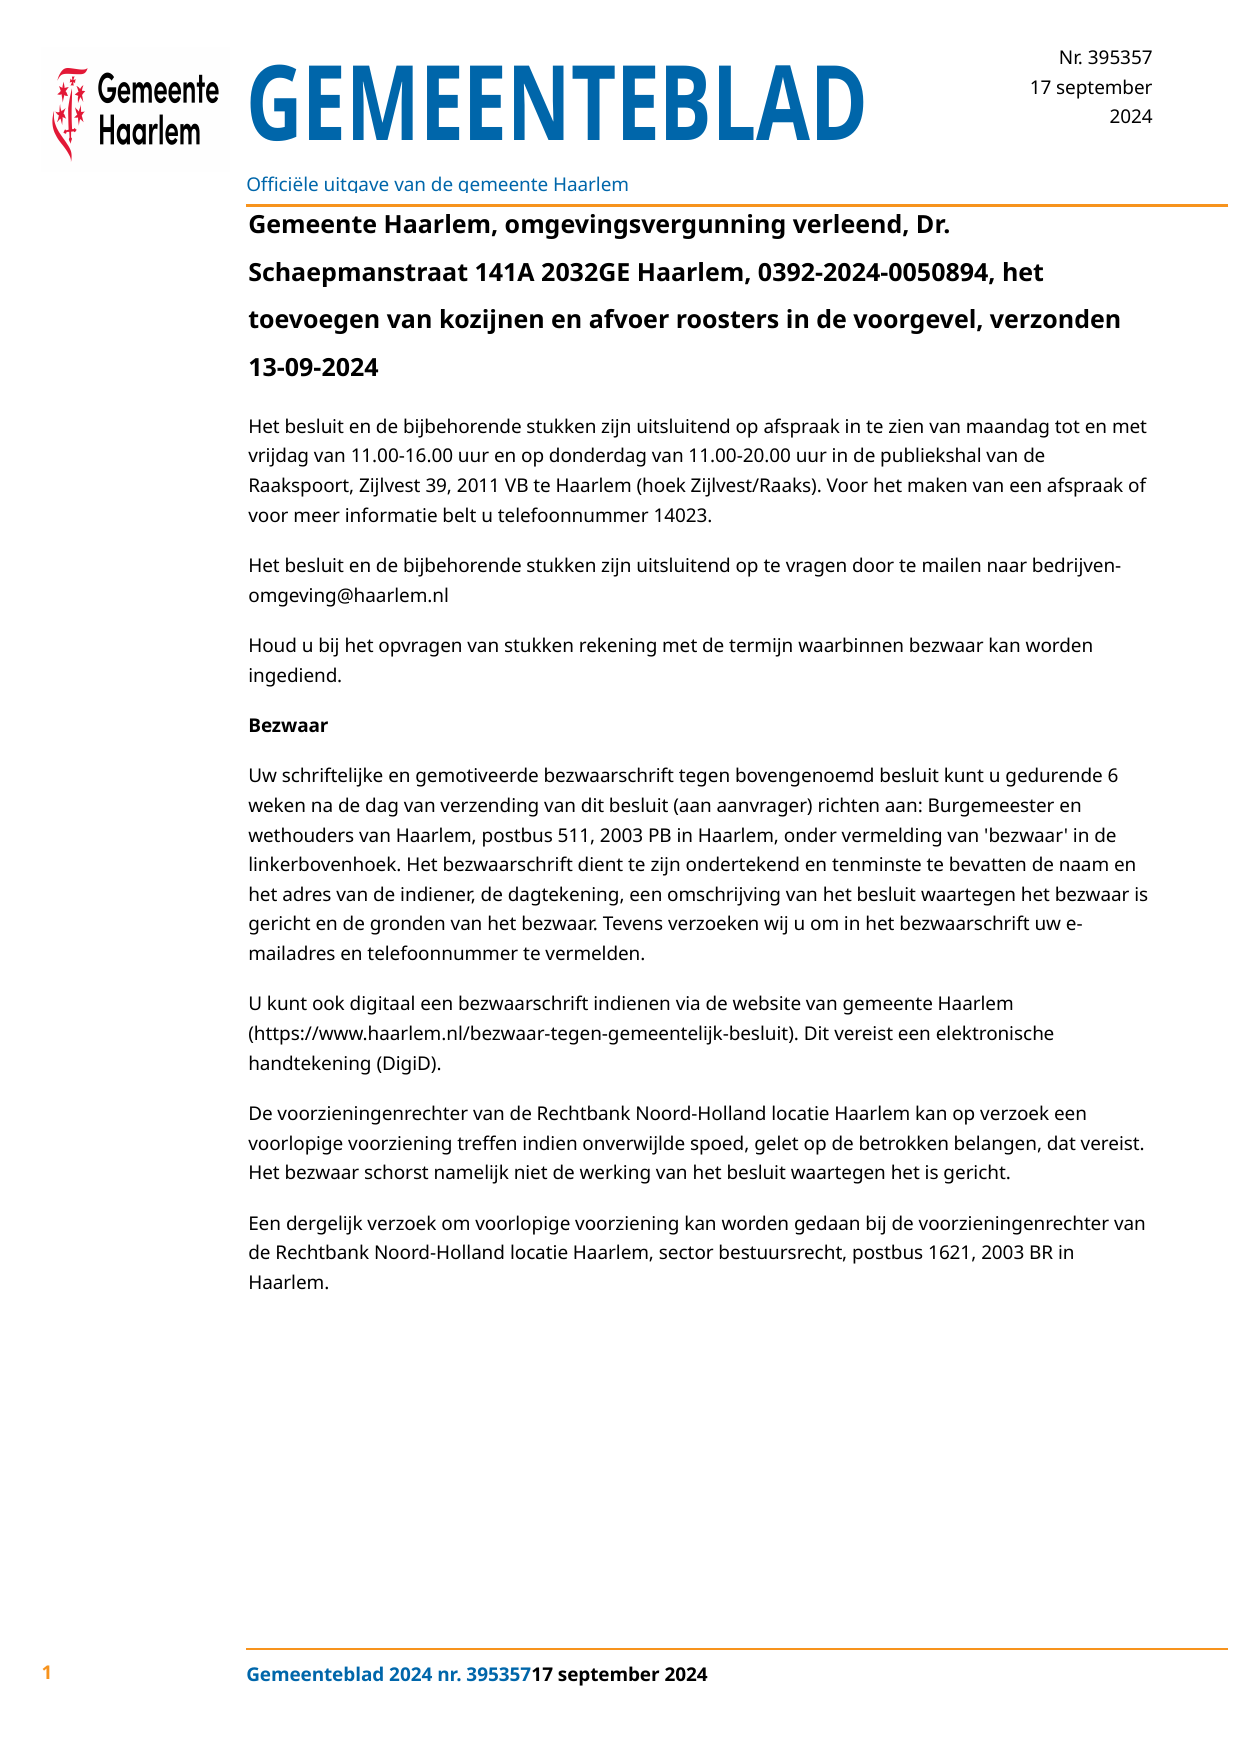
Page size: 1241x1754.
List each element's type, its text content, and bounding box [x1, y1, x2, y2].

text Een dergelijk verzoek om voorlopige voorziening kan worden gedaan bij de voorzieningenrechter van de Rechtbank Noord-Holland locatie Haarlem, sector bestuursrecht, postbus 1621, 2003 BR in Haarlem. [248, 1210, 1152, 1295]
text Gemeente Haarlem, omgevingsvergunning verleend, Dr. Schaepmanstraat 141A 2032GE Haarlem, 0392-2024-0050894, het toevoegen van kozijnen en afvoer roosters in de voorgevel, verzonden 13-09-2024 [248, 207, 1152, 384]
text De voorzieningenrechter van de Rechtbank Noord-Holland locatie Haarlem kan op verzoek een voorlopige voorziening treffen indien onverwijlde spoed, gelet op de betrokken belangen, dat vereist. Het bezwaar schorst namelijk niet de werking van het besluit waartegen het is gericht. [248, 1100, 1152, 1185]
text U kunt ook digitaal een bezwaarschrift indienen via de website van gemeente Haarlem (https://www.haarlem.nl/bezwaar-tegen-gemeentelijk-besluit). Dit vereist een elektronische handtekening (DigiD). [248, 991, 1152, 1076]
text Bezwaar [248, 712, 1152, 738]
text Het besluit en de bijbehorende stukken zijn uitsluitend op afspraak in te zien van maandag tot en met vrijdag van 11.00-16.00 uur en op donderdag van 11.00-20.00 uur in de publiekshal van de Raakspoort, Zijlvest 39, 2011 VB te Haarlem (hoek Zijlvest/Raaks). Voor het maken van een afspraak of voor meer informatie belt u telefoonnummer 14023. [248, 413, 1152, 528]
text Houd u bij het opvragen van stukken rekening met de termijn waarbinnen bezwaar kan worden ingediend. [248, 632, 1152, 688]
text Uw schriftelijke en gemotiveerde bezwaarschrift tegen bovengenoemd besluit kunt u gedurende 6 weken na de dag van verzending van dit besluit (aan aanvrager) richten aan: Burgemeester en wethouders van Haarlem, postbus 511, 2003 PB in Haarlem, onder vermelding van 'bezwaar' in de linkerbovenhoek. Het bezwaarschrift dient te zijn ondertekend en tenminste te bevatten de naam en het adres van de indiener, de dagtekening, een omschrijving van het besluit waartegen het bezwaar is gericht en de gronden van het bezwaar. Tevens verzoeken wij u om in het bezwaarschrift uw e-mailadres en telefoonnummer te vermelden. [248, 763, 1152, 966]
picture [41, 47, 231, 172]
text Het besluit en de bijbehorende stukken zijn uitsluitend op te vragen door te mailen naar bedrijven-omgeving@haarlem.nl [248, 552, 1152, 608]
